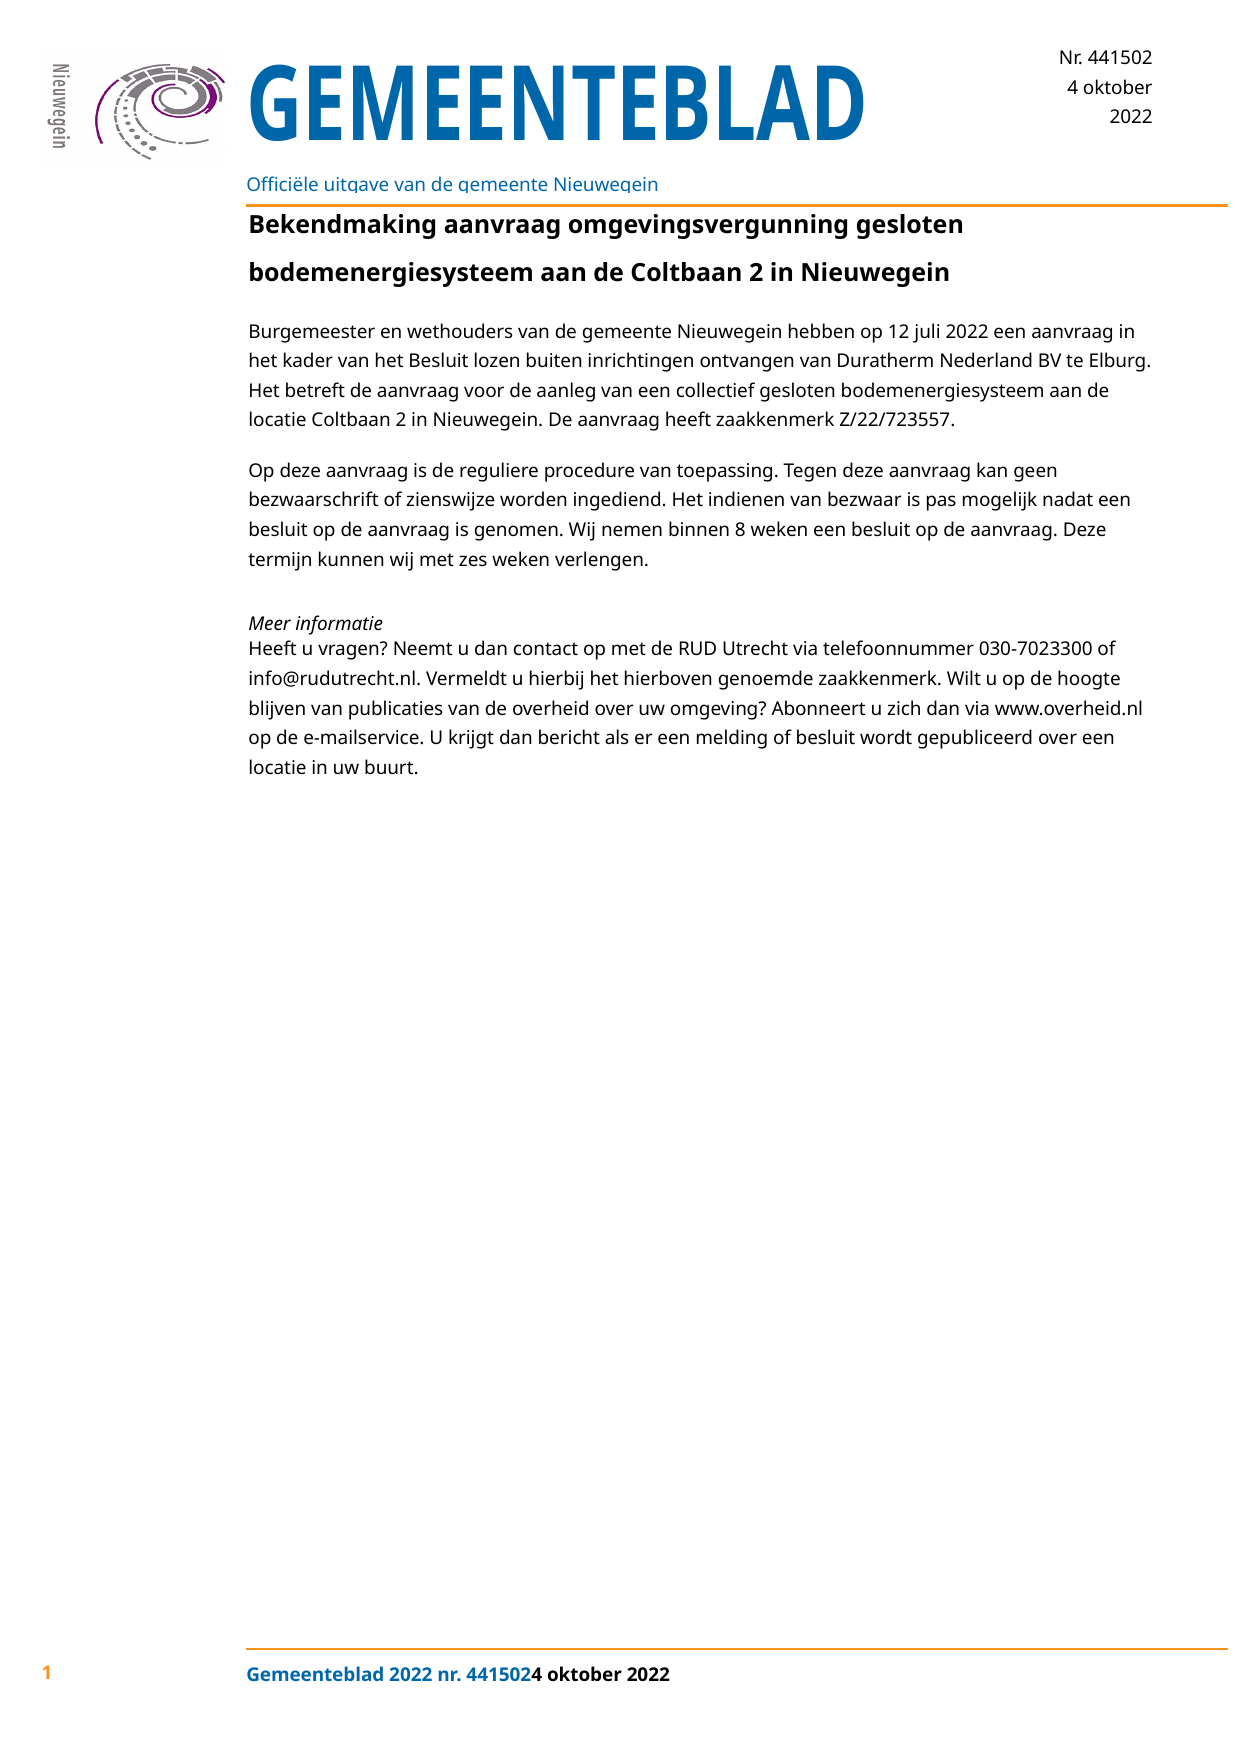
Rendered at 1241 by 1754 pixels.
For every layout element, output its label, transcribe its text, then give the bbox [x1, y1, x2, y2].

text Heeft u vragen? Neemt u dan contact op met de RUD Utrecht via telefoonnummer 030-7023300 of info@rudutrecht.nl. Vermeldt u hierbij het hierboven genoemde zaakkenmerk. Wilt u op de hoogte blijven van publicaties van de overheid over uw omgeving? Abonneert u zich dan via www.overheid.nl op de e-mailservice. U krijgt dan bericht als er een melding of besluit wordt gepubliceerd over een locatie in uw buurt. [248, 636, 1152, 779]
text Bekendmaking aanvraag omgevingsvergunning gesloten bodemenergiesysteem aan de Coltbaan 2 in Nieuwegein [248, 207, 1152, 288]
text Burgemeester en wethouders van de gemeente Nieuwegein hebben op 12 juli 2022 een aanvraag in het kader van het Besluit lozen buiten inrichtingen ontvangen van Duratherm Nederland BV te Elburg. Het betreft de aanvraag voor de aanleg van een collectief gesloten bodemenergiesysteem aan de locatie Coltbaan 2 in Nieuwegein. De aanvraag heeft zaakkenmerk Z/22/723557. [248, 318, 1152, 432]
text Meer informatie [248, 610, 1152, 636]
picture [41, 47, 231, 172]
text Op deze aanvraag is de reguliere procedure van toepassing. Tegen deze aanvraag kan geen bezwaarschrift of zienswijze worden ingediend. Het indienen van bezwaar is pas mogelijk nadat een besluit op de aanvraag is genomen. Wij nemen binnen 8 weken een besluit op de aanvraag. Deze termijn kunnen wij met zes weken verlengen. [248, 457, 1152, 572]
